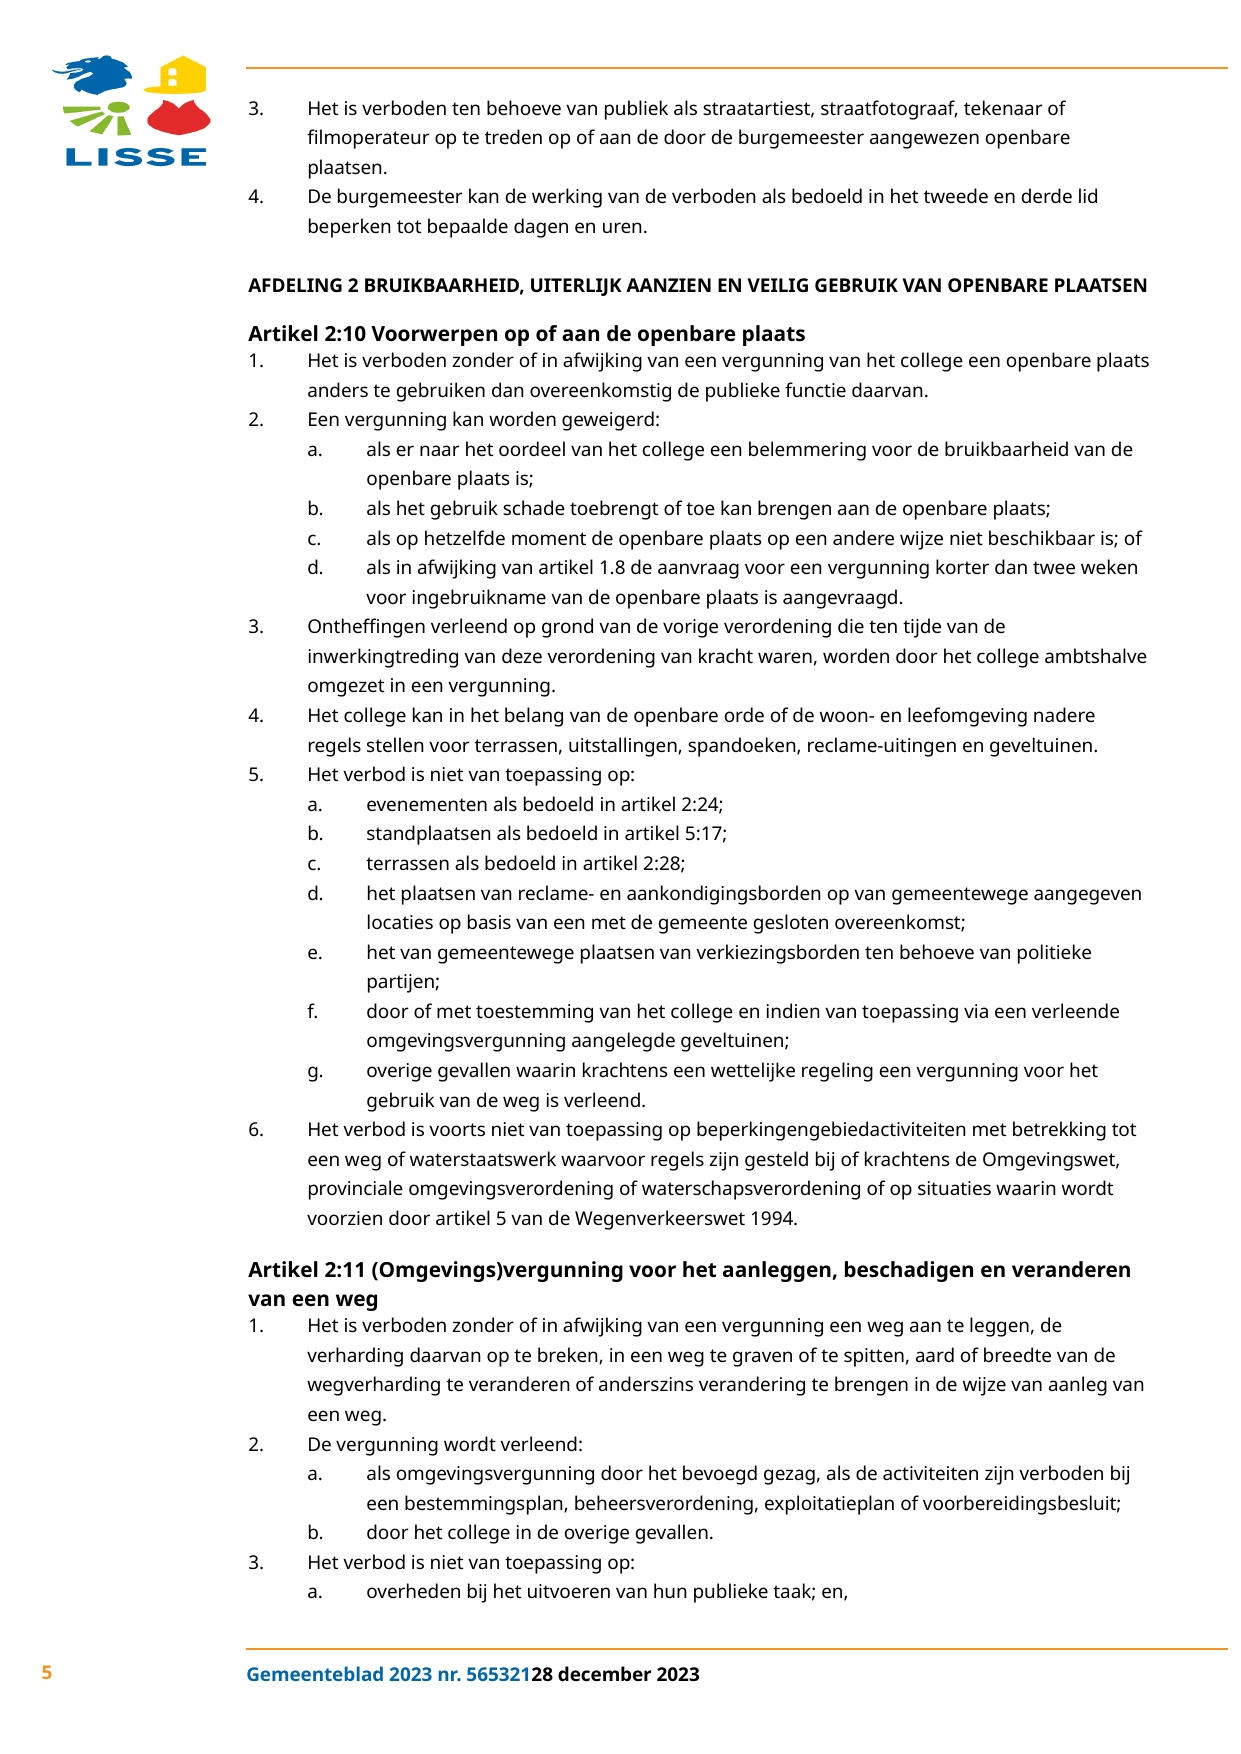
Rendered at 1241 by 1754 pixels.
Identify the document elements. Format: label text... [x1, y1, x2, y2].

list Het verbod is voorts niet van toepassing op beperkingengebiedactiviteiten met betrekking tot een weg of waterstaatswerk waarvoor regels zijn gesteld bij of krachtens de Omgevingswet, provinciale omgevingsverordening of waterschapsverordening of op situaties waarin wordt voorzien door artikel 5 van de Wegenverkeerswet 1994. [248, 1116, 1152, 1231]
list als het gebruik schade toebrengt of toe kan brengen aan de openbare plaats; [307, 495, 1152, 521]
list als omgevingsvergunning door het bevoegd gezag, als de activiteiten zijn verboden bij een bestemmingsplan, beheersverordening, exploitatieplan of voorbereidingsbesluit; [307, 1460, 1152, 1516]
list De burgemeester kan de werking van de verboden als bedoeld in het tweede en derde lid beperken tot bepaalde dagen en uren. [248, 183, 1152, 239]
list als er naar het oordeel van het college een belemmering voor de bruikbaarheid van de openbare plaats is; [307, 436, 1152, 491]
list Het is verboden ten behoeve van publiek als straatartiest, straatfotograaf, tekenaar of filmoperateur op te treden op of aan de door de burgemeester aangewezen openbare plaatsen. [248, 95, 1152, 180]
list als in afwijking van artikel 1.8 de aanvraag voor een vergunning korter dan twee weken voor ingebruikname van de openbare plaats is aangevraagd. [307, 554, 1152, 610]
list Het verbod is niet van toepassing op: [248, 761, 1152, 787]
list terrassen als bedoeld in artikel 2:28; [307, 850, 1152, 876]
list door of met toestemming van het college en indien van toepassing via een verleende omgevingsvergunning aangelegde geveltuinen; [307, 998, 1152, 1053]
list Het is verboden zonder of in afwijking van een vergunning van het college een openbare plaats anders te gebruiken dan overeenkomstig de publieke functie daarvan. [248, 347, 1152, 403]
list Het college kan in het belang van de openbare orde of de woon- en leefomgeving nadere regels stellen voor terrassen, uitstallingen, spandoeken, reclame-uitingen en geveltuinen. [248, 702, 1152, 758]
list standplaatsen als bedoeld in artikel 5:17; [307, 821, 1152, 846]
text Artikel 2:11 (Omgevings)vergunning voor het aanleggen, beschadigen en veranderen van een weg [248, 1256, 1152, 1312]
list Een vergunning kan worden geweigerd: [248, 406, 1152, 432]
list evenementen als bedoeld in artikel 2:24; [307, 791, 1152, 817]
list het plaatsen van reclame- en aankondigingsborden op van gemeentewege aangegeven locaties op basis van een met de gemeente gesloten overeenkomst; [307, 880, 1152, 935]
list als op hetzelfde moment de openbare plaats op een andere wijze niet beschikbaar is; of [307, 525, 1152, 551]
list De vergunning wordt verleend: [248, 1431, 1152, 1457]
list overheden bij het uitvoeren van hun publieke taak; en, [307, 1579, 1152, 1604]
list door het college in de overige gevallen. [307, 1519, 1152, 1545]
picture [41, 47, 231, 172]
list overige gevallen waarin krachtens een wettelijke regeling een vergunning voor het gebruik van de weg is verleend. [307, 1057, 1152, 1113]
list Het verbod is niet van toepassing op: [248, 1549, 1152, 1575]
list het van gemeentewege plaatsen van verkiezingsborden ten behoeve van politieke partijen; [307, 939, 1152, 994]
list Ontheffingen verleend op grond van de vorige verordening die ten tijde van de inwerkingtreding van deze verordening van kracht waren, worden door het college ambtshalve omgezet in een vergunning. [248, 613, 1152, 698]
list Het is verboden zonder of in afwijking van een vergunning een weg aan te leggen, de verharding daarvan op te breken, in een weg te graven of te spitten, aard of breedte van de wegverharding te veranderen of anderszins verandering te brengen in de wijze van aanleg van een weg. [248, 1312, 1152, 1427]
text AFDELING 2 BRUIKBAARHEID, UITERLIJK AANZIEN EN VEILIG GEBRUIK VAN OPENBARE PLAATSEN [248, 272, 1152, 298]
text Artikel 2:10 Voorwerpen op of aan de openbare plaats [248, 319, 1152, 347]
